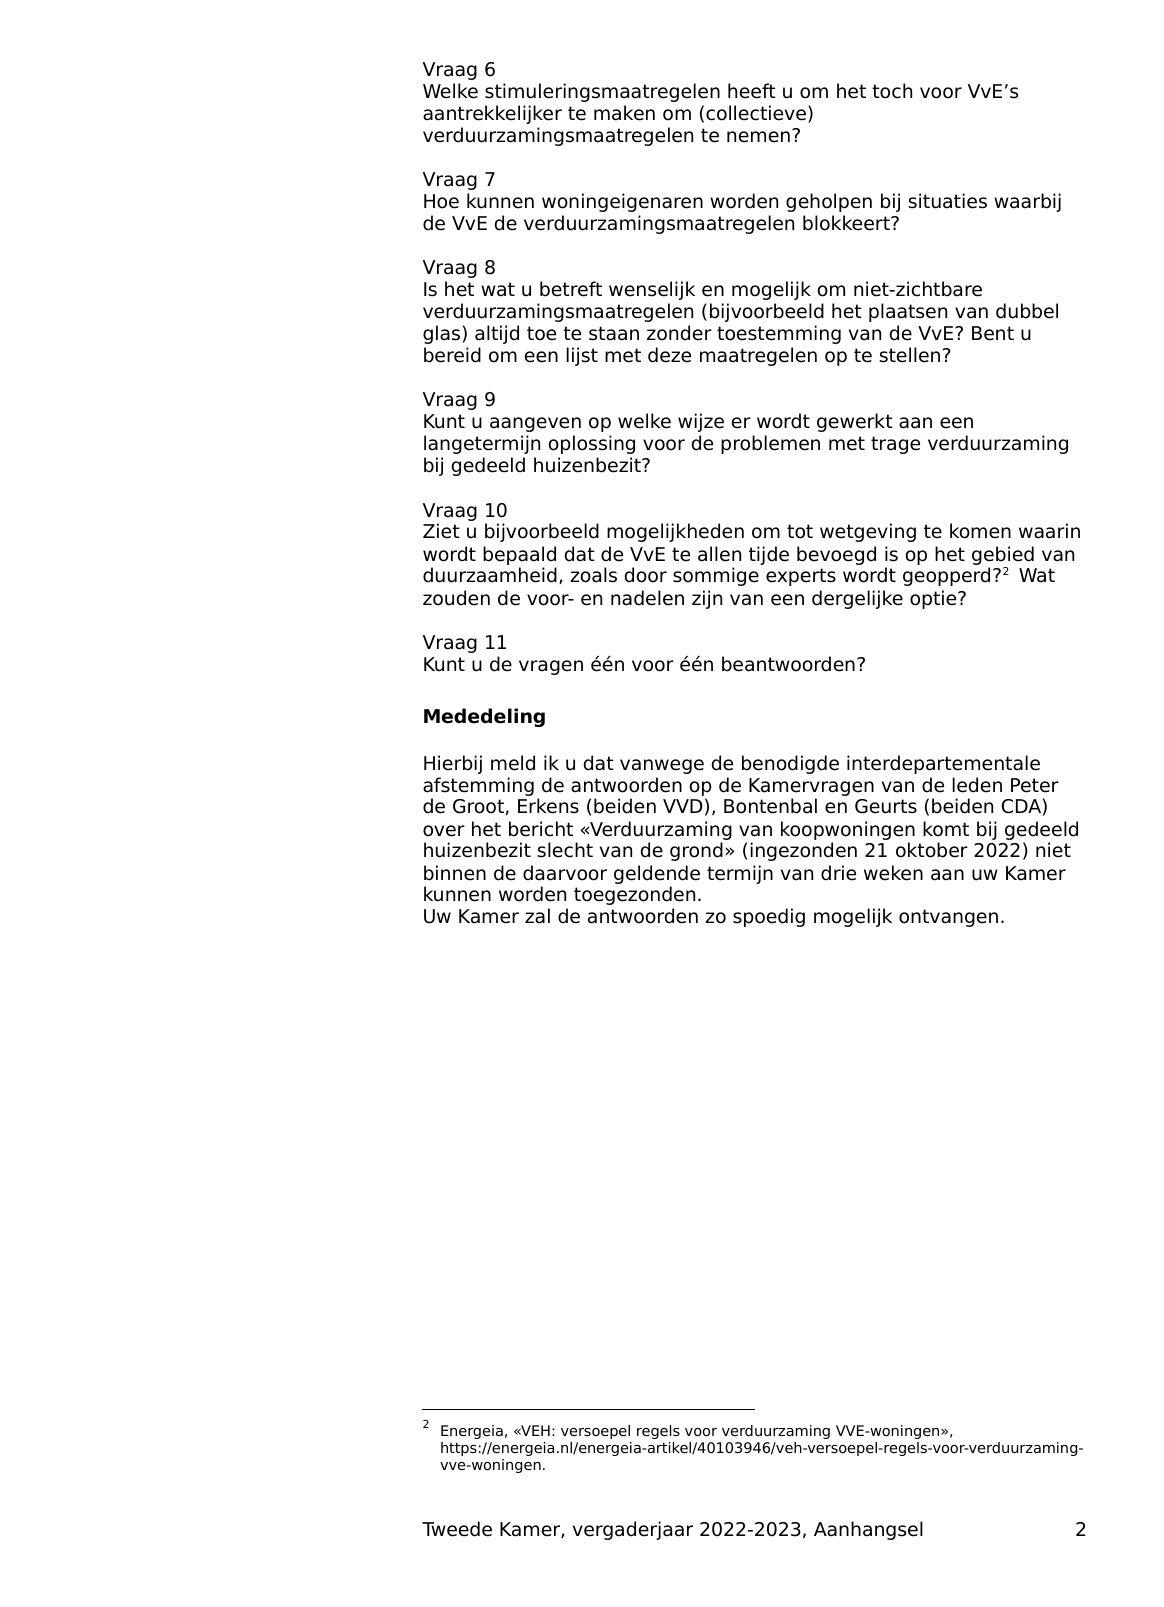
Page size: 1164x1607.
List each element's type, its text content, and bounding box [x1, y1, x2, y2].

text Hoe kunnen woningeigenaren worden geholpen bij situaties waarbij de VvE de verduurzamingsmaatregelen blokkeert? [422, 191, 1087, 235]
text Uw Kamer zal de antwoorden zo spoedig mogelijk ontvangen. [422, 906, 1087, 928]
text Vraag 8 [422, 257, 1087, 279]
text Vraag 7 [422, 169, 1087, 191]
text Vraag 10 [422, 499, 1087, 521]
text Kunt u aangeven op welke wijze er wordt gewerkt aan een langetermijn oplossing voor de problemen met trage verduurzaming bij gedeeld huizenbezit? [422, 411, 1087, 477]
text Vraag 11 [422, 632, 1087, 653]
text Is het wat u betreft wenselijk en mogelijk om niet-zichtbare verduurzamingsmaatregelen (bijvoorbeeld het plaatsen van dubbel glas) altijd toe te staan zonder toestemming van de VvE? Bent u bereid om een lijst met deze maatregelen op te stellen? [422, 279, 1087, 367]
text Vraag 6 [422, 59, 1087, 81]
text Vraag 9 [422, 389, 1087, 411]
text Hierbij meld ik u dat vanwege de benodigde interdepartementale afstemming de antwoorden op de Kamervragen van de leden Peter de Groot, Erkens (beiden VVD), Bontenbal en Geurts (beiden CDA) over het bericht «Verduurzaming van koopwoningen komt bij gedeeld huizenbezit slecht van de grond» (ingezonden 21 oktober 2022) niet binnen de daarvoor geldende termijn van drie weken aan uw Kamer kunnen worden toegezonden. [422, 752, 1087, 906]
text Welke stimuleringsmaatregelen heeft u om het toch voor VvE’s aantrekkelijker te maken om (collectieve) verduurzamingsmaatregelen te nemen? [422, 81, 1087, 147]
text Kunt u de vragen één voor één beantwoorden? [422, 653, 1087, 676]
text Energeia, «VEH: versoepel regels voor verduurzaming VVE-woningen», https://energeia.nl/energeia-artikel/40103946/veh-versoepel-regels-voor-verduurzaming-vve-woningen. [422, 1418, 1087, 1474]
text Ziet u bijvoorbeeld mogelijkheden om tot wetgeving te komen waarin wordt bepaald dat de VvE te allen tijde bevoegd is op het gebied van duurzaamheid, zoals door sommige experts wordt geopperd? Wat zouden de voor- en nadelen zijn van een dergelijke optie? [422, 521, 1087, 609]
subtitle Mededeling [422, 706, 1087, 727]
